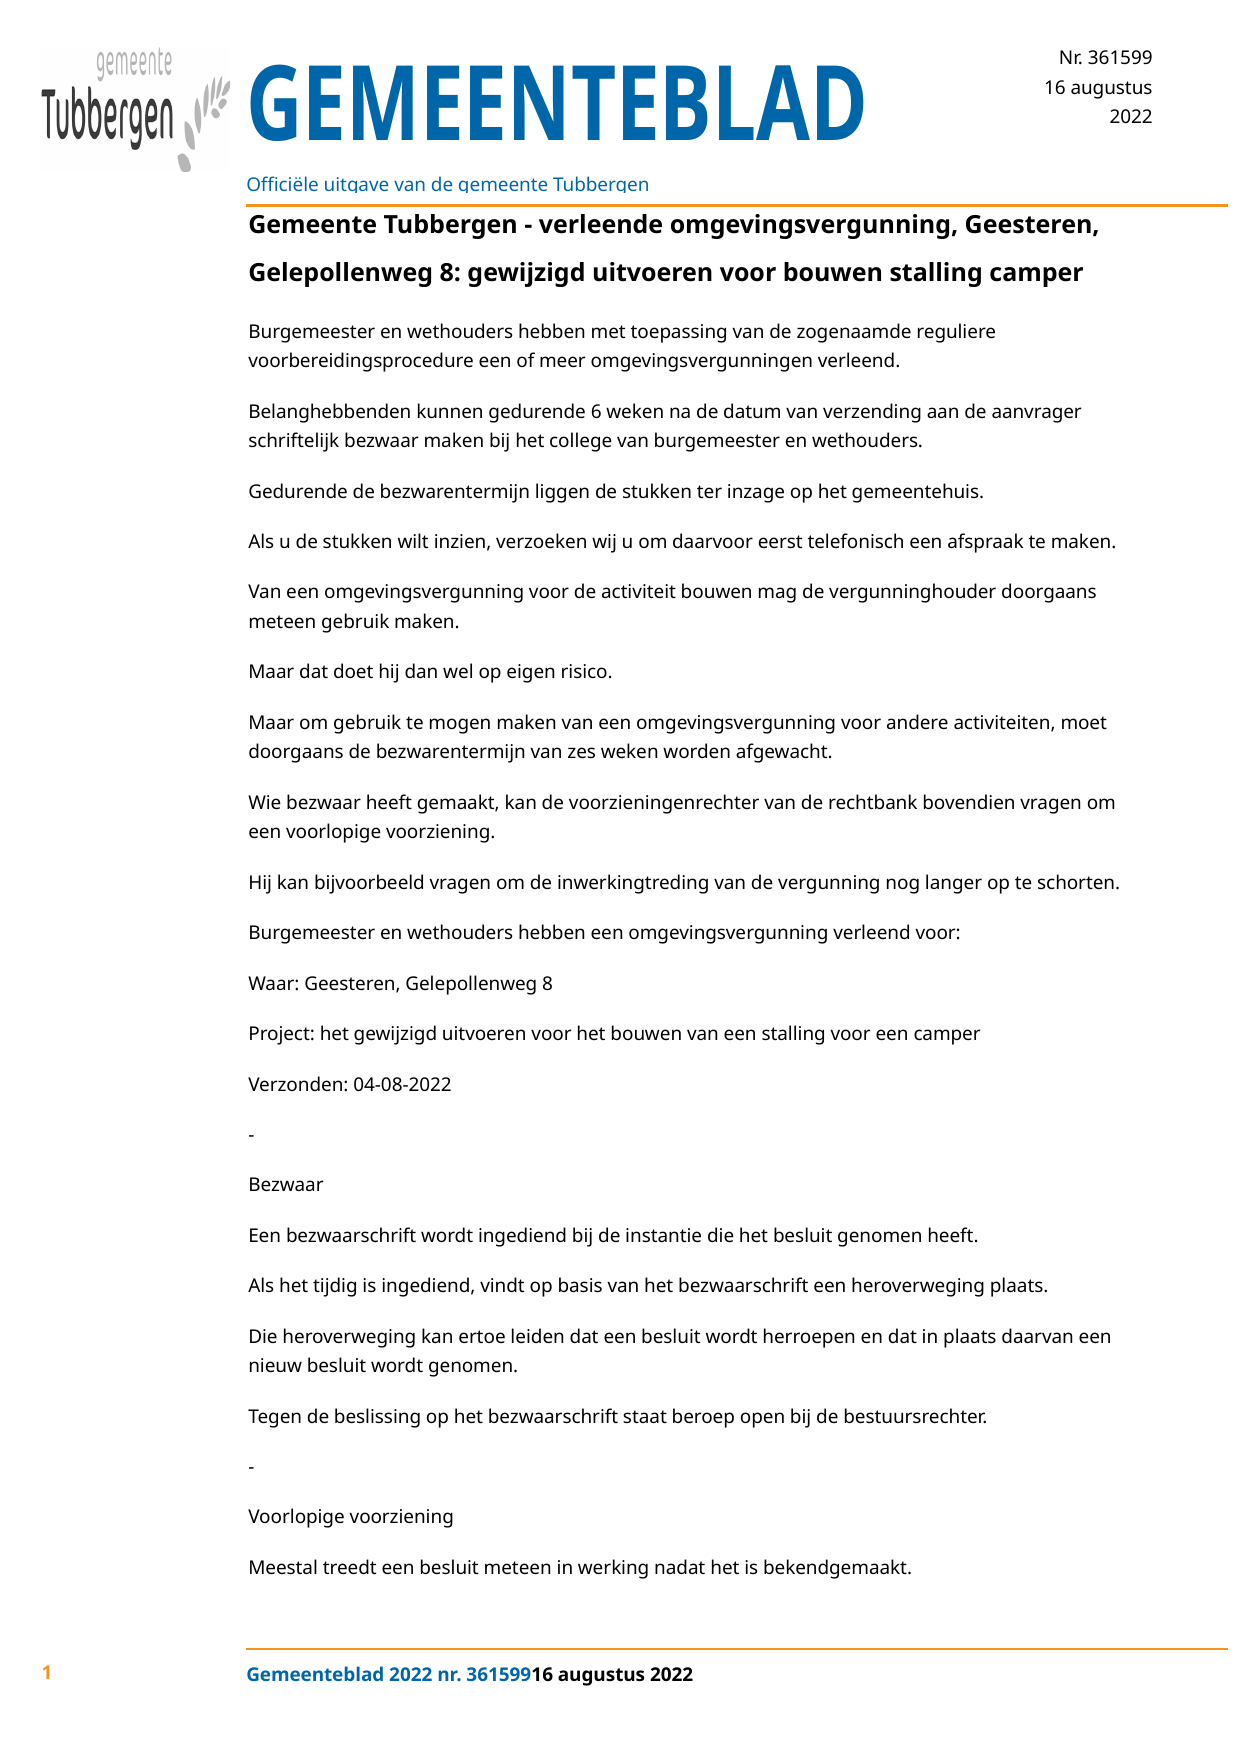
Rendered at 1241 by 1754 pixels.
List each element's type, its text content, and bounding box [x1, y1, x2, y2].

text Tegen de beslissing op het bezwaarschrift staat beroep open bij de bestuursrechter. [248, 1403, 1152, 1429]
text Gemeente Tubbergen - verleende omgevingsvergunning, Geesteren, Gelepollenweg 8: gewijzigd uitvoeren voor bouwen stalling camper [248, 207, 1152, 288]
text Bezwaar [248, 1172, 1152, 1197]
text Als het tijdig is ingediend, vindt op basis van het bezwaarschrift een heroverweging plaats. [248, 1272, 1152, 1298]
text Maar om gebruik te mogen maken van een omgevingsvergunning voor andere activiteiten, moet doorgaans de bezwarentermijn van zes weken worden afgewacht. [248, 709, 1152, 764]
picture [41, 47, 231, 172]
text - [248, 1453, 1152, 1479]
text Voorlopige voorziening [248, 1504, 1152, 1529]
text Een bezwaarschrift wordt ingediend bij de instantie die het besluit genomen heeft. [248, 1222, 1152, 1248]
text Belanghebbenden kunnen gedurende 6 weken na de datum van verzending aan de aanvrager schriftelijk bezwaar maken bij het college van burgemeester en wethouders. [248, 398, 1152, 453]
text - [248, 1121, 1152, 1147]
text Maar dat doet hij dan wel op eigen risico. [248, 659, 1152, 684]
text Van een omgevingsvergunning voor de activiteit bouwen mag de vergunninghouder doorgaans meteen gebruik maken. [248, 579, 1152, 634]
text Burgemeester en wethouders hebben met toepassing van de zogenaamde reguliere voorbereidingsprocedure een of meer omgevingsvergunningen verleend. [248, 318, 1152, 373]
text Burgemeester en wethouders hebben een omgevingsvergunning verleend voor: [248, 919, 1152, 945]
text Meestal treedt een besluit meteen in werking nadat het is bekendgemaakt. [248, 1554, 1152, 1580]
text Wie bezwaar heeft gemaakt, kan de voorzieningenrechter van de rechtbank bovendien vragen om een voorlopige voorziening. [248, 789, 1152, 844]
text Gedurende de bezwarentermijn liggen de stukken ter inzage op het gemeentehuis. [248, 478, 1152, 504]
text Verzonden: 04-08-2022 [248, 1071, 1152, 1097]
text Hij kan bijvoorbeeld vragen om de inwerkingtreding van de vergunning nog langer op te schorten. [248, 869, 1152, 895]
text Die heroverweging kan ertoe leiden dat een besluit wordt herroepen en dat in plaats daarvan een nieuw besluit wordt genomen. [248, 1323, 1152, 1378]
text Waar: Geesteren, Gelepollenweg 8 [248, 970, 1152, 996]
text Als u de stukken wilt inzien, verzoeken wij u om daarvoor eerst telefonisch een afspraak te maken. [248, 528, 1152, 554]
text Project: het gewijzigd uitvoeren voor het bouwen van een stalling voor een camper [248, 1020, 1152, 1046]
